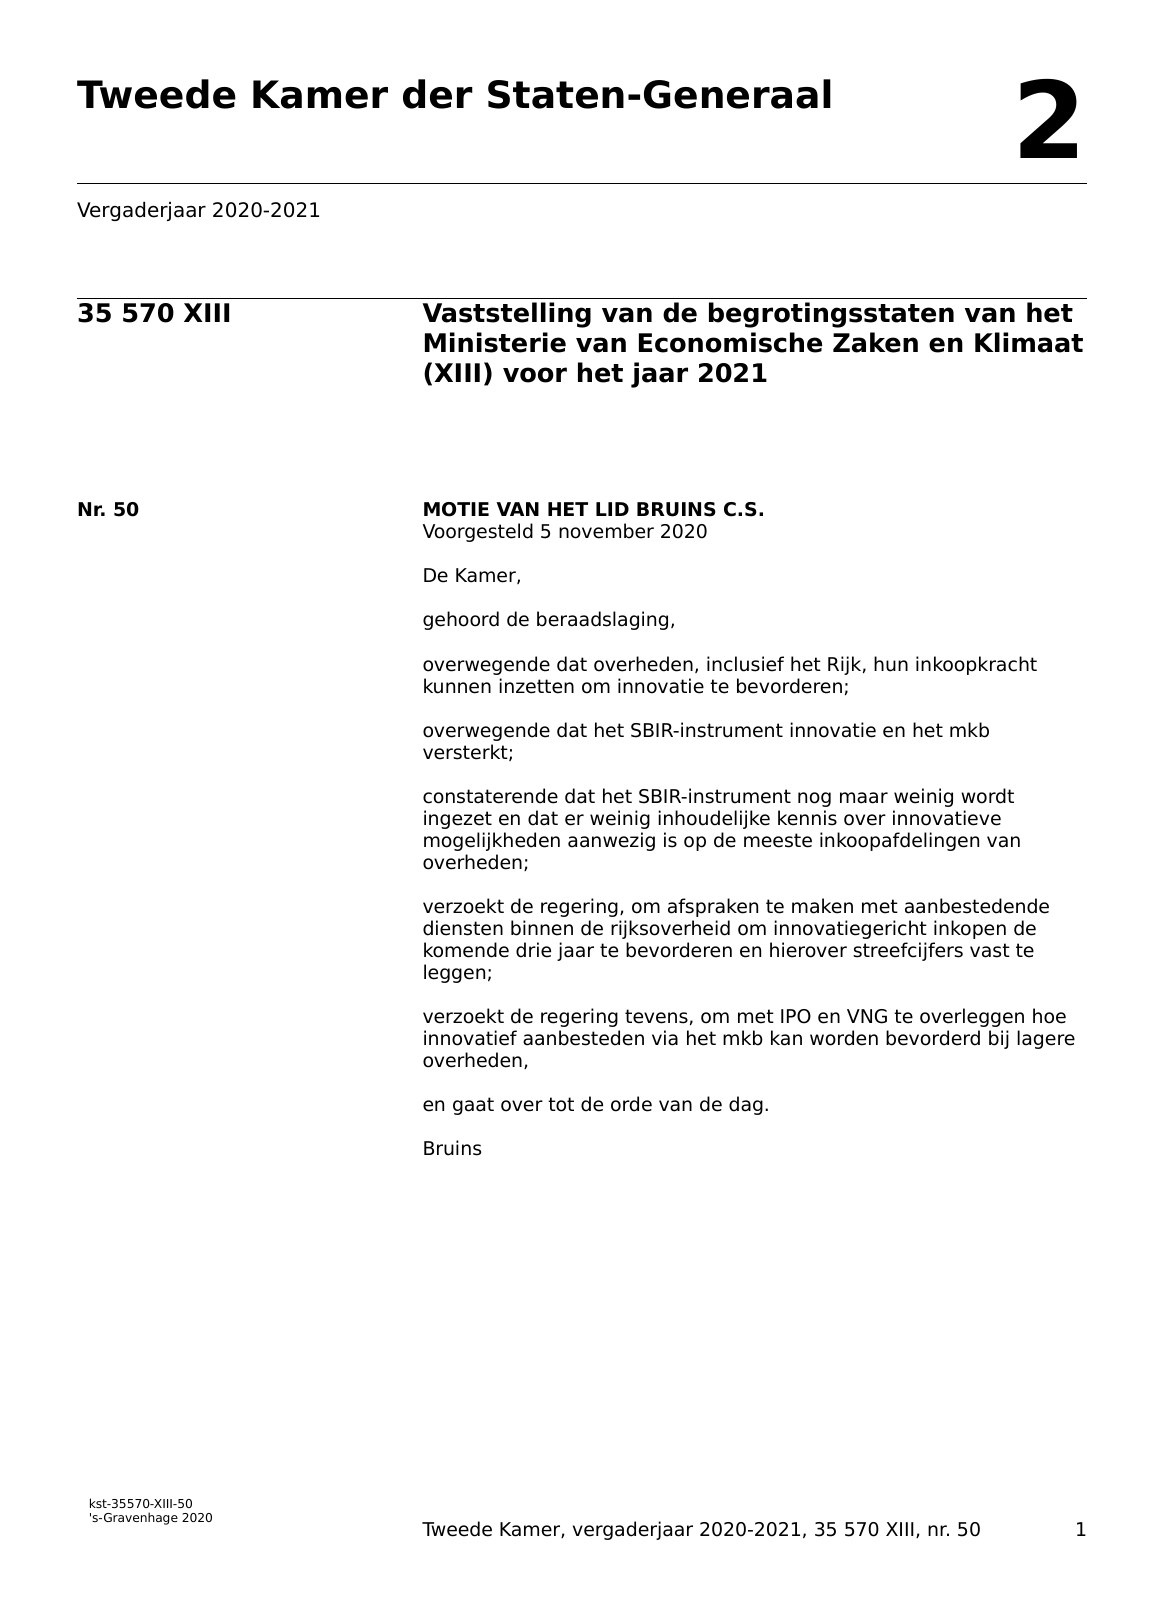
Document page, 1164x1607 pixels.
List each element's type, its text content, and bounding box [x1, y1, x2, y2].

table_header 2 [886, 59, 1087, 183]
text Bruins [422, 1138, 1087, 1160]
text De Kamer, [422, 565, 1087, 587]
text gehoord de beraadslaging, [422, 609, 1087, 631]
text constaterende dat het SBIR-instrument nog maar weinig wordt ingezet en dat er weinig inhoudelijke kennis over innovatieve mogelijkheden aanwezig is op de meeste inkoopafdelingen van overheden; [422, 786, 1087, 874]
text kst-35570-XIII-50 [88, 1497, 323, 1511]
subtitle 35 570 XIII Vaststelling van de begrotingsstaten van het Ministerie van Economische Zaken en Klimaat (XIII) voor het jaar 2021 [77, 299, 1087, 388]
table_cell Vergaderjaar 2020-2021 [77, 184, 1087, 298]
text overwegende dat overheden, inclusief het Rijk, hun inkoopkracht kunnen inzetten om innovatie te bevorderen; [422, 653, 1087, 697]
text verzoekt de regering tevens, om met IPO en VNG te overleggen hoe innovatief aanbesteden via het mkb kan worden bevorderd bij lagere overheden, [422, 1006, 1087, 1072]
subtitle Nr. 50 MOTIE VAN HET LID BRUINS C.S. [77, 499, 1087, 521]
text Voorgesteld 5 november 2020 [422, 521, 1087, 543]
text en gaat over tot de orde van de dag. [422, 1094, 1087, 1116]
table_header Tweede Kamer der Staten-Generaal [77, 59, 886, 183]
text overwegende dat het SBIR-instrument innovatie en het mkb versterkt; [422, 720, 1087, 764]
text 's-Gravenhage 2020 [88, 1511, 323, 1525]
text verzoekt de regering, om afspraken te maken met aanbestedende diensten binnen de rijksoverheid om innovatiegericht inkopen de komende drie jaar te bevorderen en hierover streefcijfers vast te leggen; [422, 896, 1087, 984]
